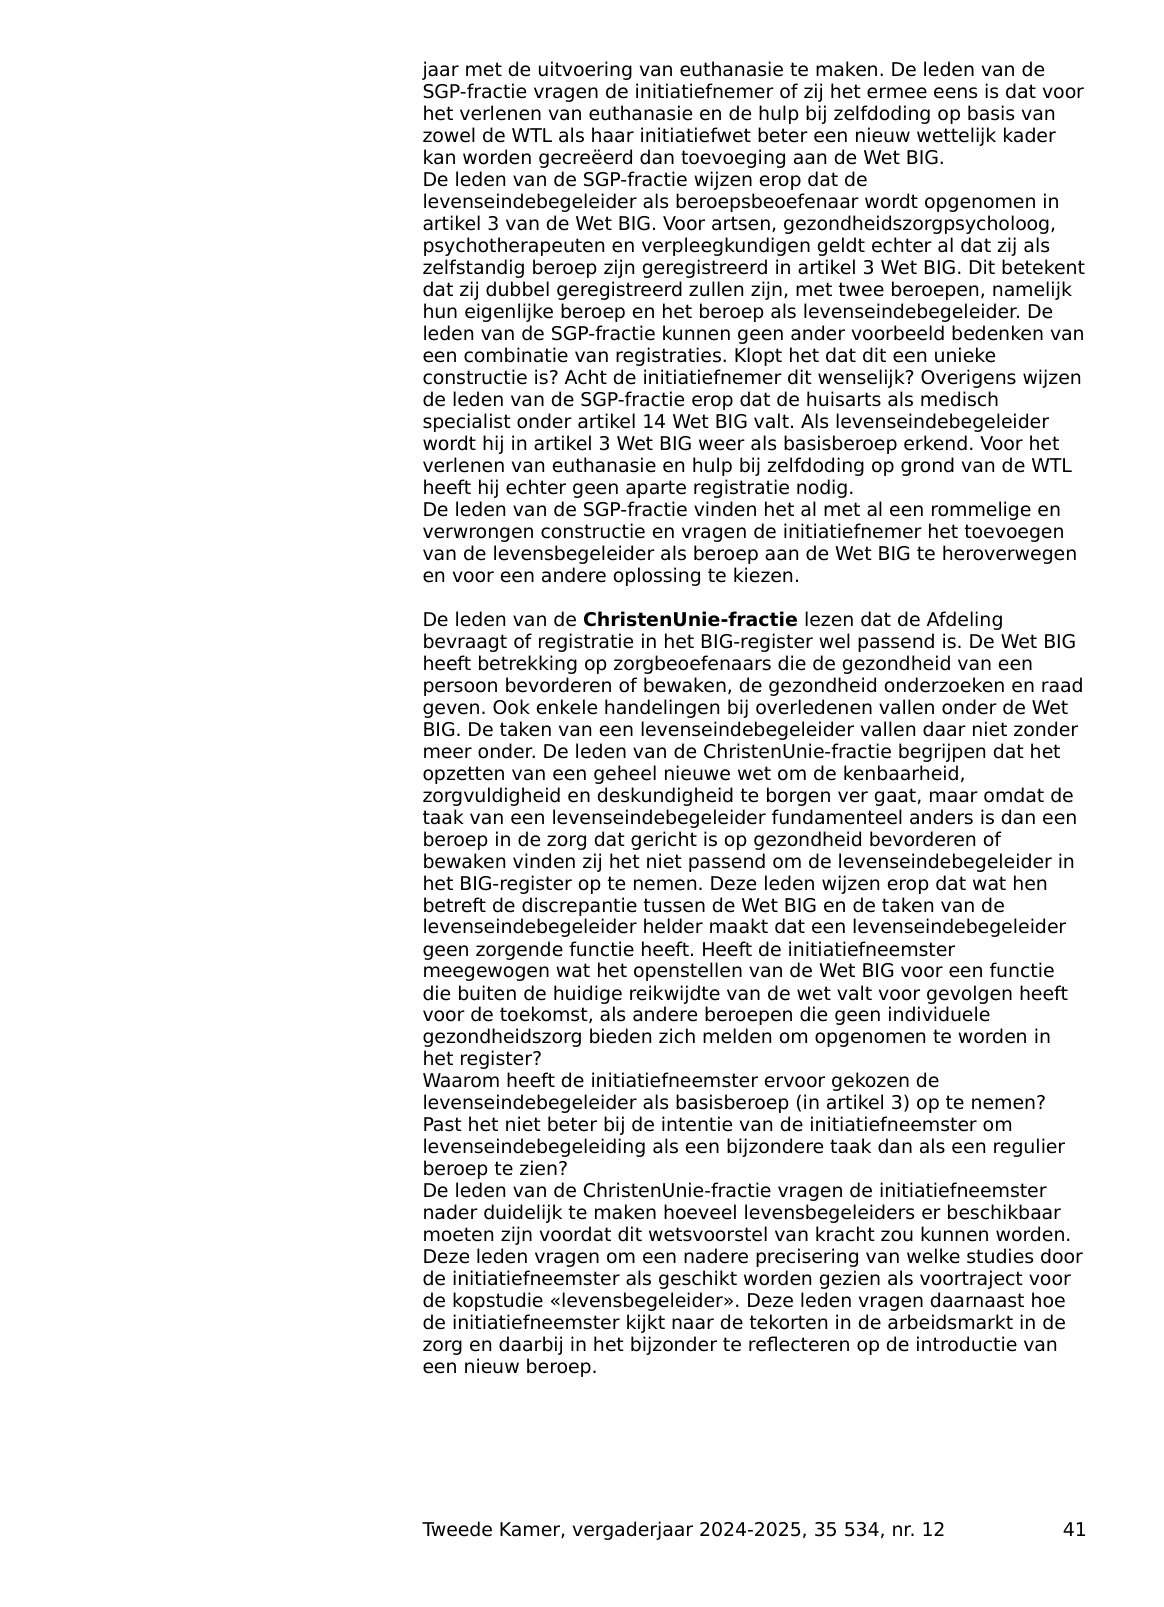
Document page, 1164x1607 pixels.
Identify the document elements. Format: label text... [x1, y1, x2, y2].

text De leden van de SGP-fractie vinden het al met al een rommelige en verwrongen constructie en vragen de initiatiefnemer het toevoegen van de levensbegeleider als beroep aan de Wet BIG te heroverwegen en voor een andere oplossing te kiezen. [422, 499, 1087, 587]
text jaar met de uitvoering van euthanasie te maken. De leden van de SGP-fractie vragen de initiatiefnemer of zij het ermee eens is dat voor het verlenen van euthanasie en de hulp bij zelfdoding op basis van zowel de WTL als haar initiatiefwet beter een nieuw wettelijk kader kan worden gecreëerd dan toevoeging aan de Wet BIG. [422, 59, 1087, 169]
text De leden van de SGP-fractie wijzen erop dat de levenseindebegeleider als beroepsbeoefenaar wordt opgenomen in artikel 3 van de Wet BIG. Voor artsen, gezondheidszorgpsycholoog, psychotherapeuten en verpleegkundigen geldt echter al dat zij als zelfstandig beroep zijn geregistreerd in artikel 3 Wet BIG. Dit betekent dat zij dubbel geregistreerd zullen zijn, met twee beroepen, namelijk hun eigenlijke beroep en het beroep als levenseindebegeleider. De leden van de SGP-fractie kunnen geen ander voorbeeld bedenken van een combinatie van registraties. Klopt het dat dit een unieke constructie is? Acht de initiatiefnemer dit wenselijk? Overigens wijzen de leden van de SGP-fractie erop dat de huisarts als medisch specialist onder artikel 14 Wet BIG valt. Als levenseindebegeleider wordt hij in artikel 3 Wet BIG weer als basisberoep erkend. Voor het verlenen van euthanasie en hulp bij zelfdoding op grond van de WTL heeft hij echter geen aparte registratie nodig. [422, 169, 1087, 499]
text De leden van de ChristenUnie-fractie vragen de initiatiefneemster nader duidelijk te maken hoeveel levensbegeleiders er beschikbaar moeten zijn voordat dit wetsvoorstel van kracht zou kunnen worden. Deze leden vragen om een nadere precisering van welke studies door de initiatiefneemster als geschikt worden gezien als voortraject voor de kopstudie «levensbegeleider». Deze leden vragen daarnaast hoe de initiatiefneemster kijkt naar de tekorten in de arbeidsmarkt in de zorg en daarbij in het bijzonder te reflecteren op de introductie van een nieuw beroep. [422, 1180, 1087, 1378]
text De leden van de ChristenUnie-fractie lezen dat de Afdeling bevraagt of registratie in het BIG-register wel passend is. De Wet BIG heeft betrekking op zorgbeoefenaars die de gezondheid van een persoon bevorderen of bewaken, de gezondheid onderzoeken en raad geven. Ook enkele handelingen bij overledenen vallen onder de Wet BIG. De taken van een levenseindebegeleider vallen daar niet zonder meer onder. De leden van de ChristenUnie-fractie begrijpen dat het opzetten van een geheel nieuwe wet om de kenbaarheid, zorgvuldigheid en deskundigheid te borgen ver gaat, maar omdat de taak van een levenseindebegeleider fundamenteel anders is dan een beroep in de zorg dat gericht is op gezondheid bevorderen of bewaken vinden zij het niet passend om de levenseindebegeleider in het BIG-register op te nemen. Deze leden wijzen erop dat wat hen betreft de discrepantie tussen de Wet BIG en de taken van de levenseindebegeleider helder maakt dat een levenseindebegeleider geen zorgende functie heeft. Heeft de initiatiefneemster meegewogen wat het openstellen van de Wet BIG voor een functie die buiten de huidige reikwijdte van de wet valt voor gevolgen heeft voor de toekomst, als andere beroepen die geen individuele gezondheidszorg bieden zich melden om opgenomen te worden in het register? [422, 609, 1087, 1070]
text Waarom heeft de initiatiefneemster ervoor gekozen de levenseindebegeleider als basisberoep (in artikel 3) op te nemen? Past het niet beter bij de intentie van de initiatiefneemster om levenseindebegeleiding als een bijzondere taak dan als een regulier beroep te zien? [422, 1070, 1087, 1180]
